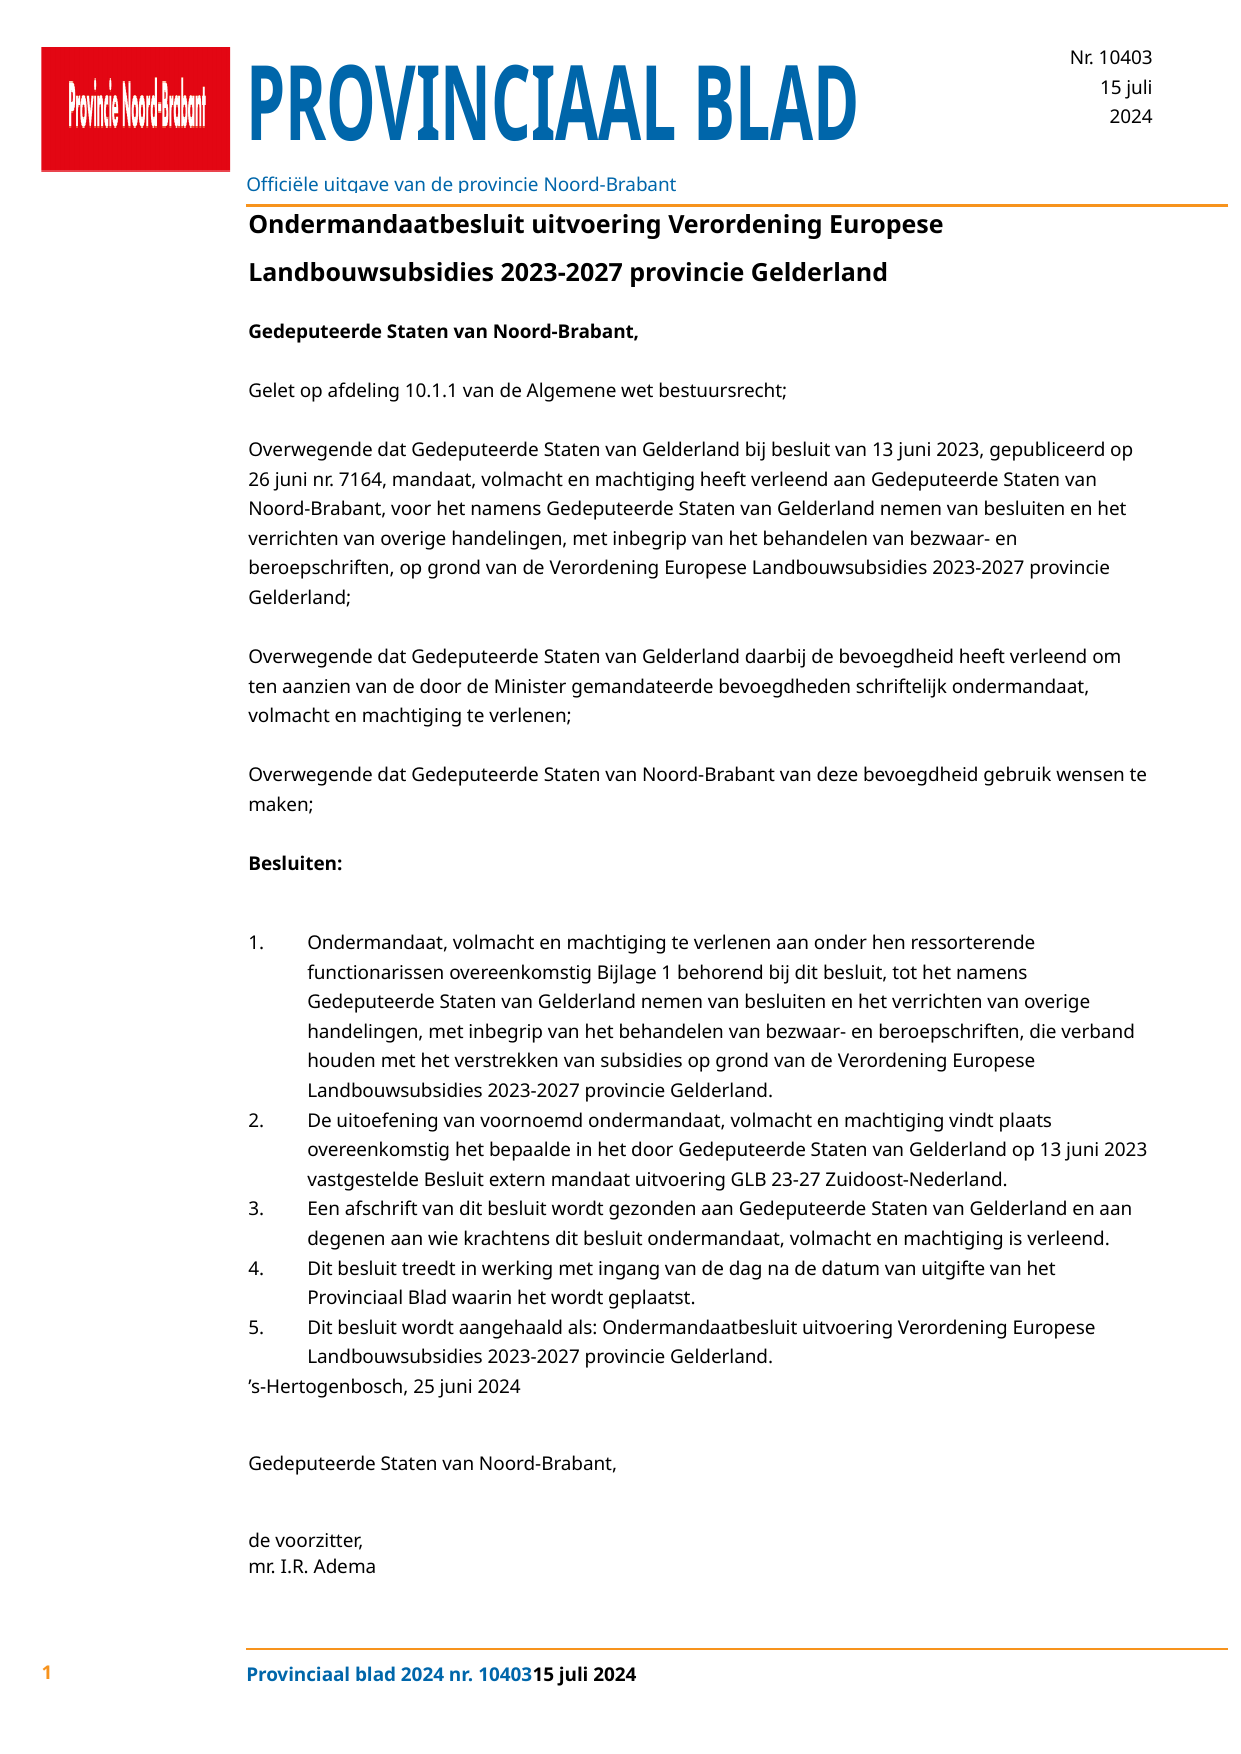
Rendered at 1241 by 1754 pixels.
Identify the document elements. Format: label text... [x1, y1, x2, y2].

text Gedeputeerde Staten van Noord-Brabant, [248, 1450, 1152, 1476]
list De uitoefening van voornoemd ondermandaat, volmacht en machtiging vindt plaats overeenkomstig het bepaalde in het door Gedeputeerde Staten van Gelderland op 13 juni 2023 vastgestelde Besluit extern mandaat uitvoering GLB 23-27 Zuidoost-Nederland. [248, 1107, 1152, 1192]
text Overwegende dat Gedeputeerde Staten van Noord-Brabant van deze bevoegdheid gebruik wensen te maken; [248, 762, 1152, 817]
text Besluiten: [248, 850, 1152, 876]
list Dit besluit wordt aangehaald als: Ondermandaatbesluit uitvoering Verordening Europese Landbouwsubsidies 2023-2027 provincie Gelderland. [248, 1314, 1152, 1369]
text Ondermandaatbesluit uitvoering Verordening Europese Landbouwsubsidies 2023-2027 provincie Gelderland [248, 207, 1152, 288]
text mr. I.R. Adema [248, 1553, 1152, 1579]
list Ondermandaat, volmacht en machtiging te verlenen aan onder hen ressorterende functionarissen overeenkomstig Bijlage 1 behorend bij dit besluit, tot het namens Gedeputeerde Staten van Gelderland nemen van besluiten en het verrichten van overige handelingen, met inbegrip van het behandelen van bezwaar- en beroepschriften, die verband houden met het verstrekken van subsidies op grond van de Verordening Europese Landbouwsubsidies 2023-2027 provincie Gelderland. [248, 929, 1152, 1103]
text de voorzitter, [248, 1527, 1152, 1553]
list Een afschrift van dit besluit wordt gezonden aan Gedeputeerde Staten van Gelderland en aan degenen aan wie krachtens dit besluit ondermandaat, volmacht en machtiging is verleend. [248, 1196, 1152, 1251]
picture [41, 47, 231, 172]
text ’s-Hertogenbosch, 25 juni 2024 [248, 1373, 1152, 1399]
text Overwegende dat Gedeputeerde Staten van Gelderland daarbij de bevoegdheid heeft verleend om ten aanzien van de door de Minister gemandateerde bevoegdheden schriftelijk ondermandaat, volmacht en machtiging te verlenen; [248, 643, 1152, 728]
list Dit besluit treedt in werking met ingang van de dag na de datum van uitgifte van het Provinciaal Blad waarin het wordt geplaatst. [248, 1255, 1152, 1310]
text Gedeputeerde Staten van Noord-Brabant, [248, 318, 1152, 344]
text Overwegende dat Gedeputeerde Staten van Gelderland bij besluit van 13 juni 2023, gepubliceerd op 26 juni nr. 7164, mandaat, volmacht en machtiging heeft verleend aan Gedeputeerde Staten van Noord-Brabant, voor het namens Gedeputeerde Staten van Gelderland nemen van besluiten en het verrichten van overige handelingen, met inbegrip van het behandelen van bezwaar- en beroepschriften, op grond van de Verordening Europese Landbouwsubsidies 2023-2027 provincie Gelderland; [248, 436, 1152, 610]
text Gelet op afdeling 10.1.1 van de Algemene wet bestuursrecht; [248, 377, 1152, 403]
